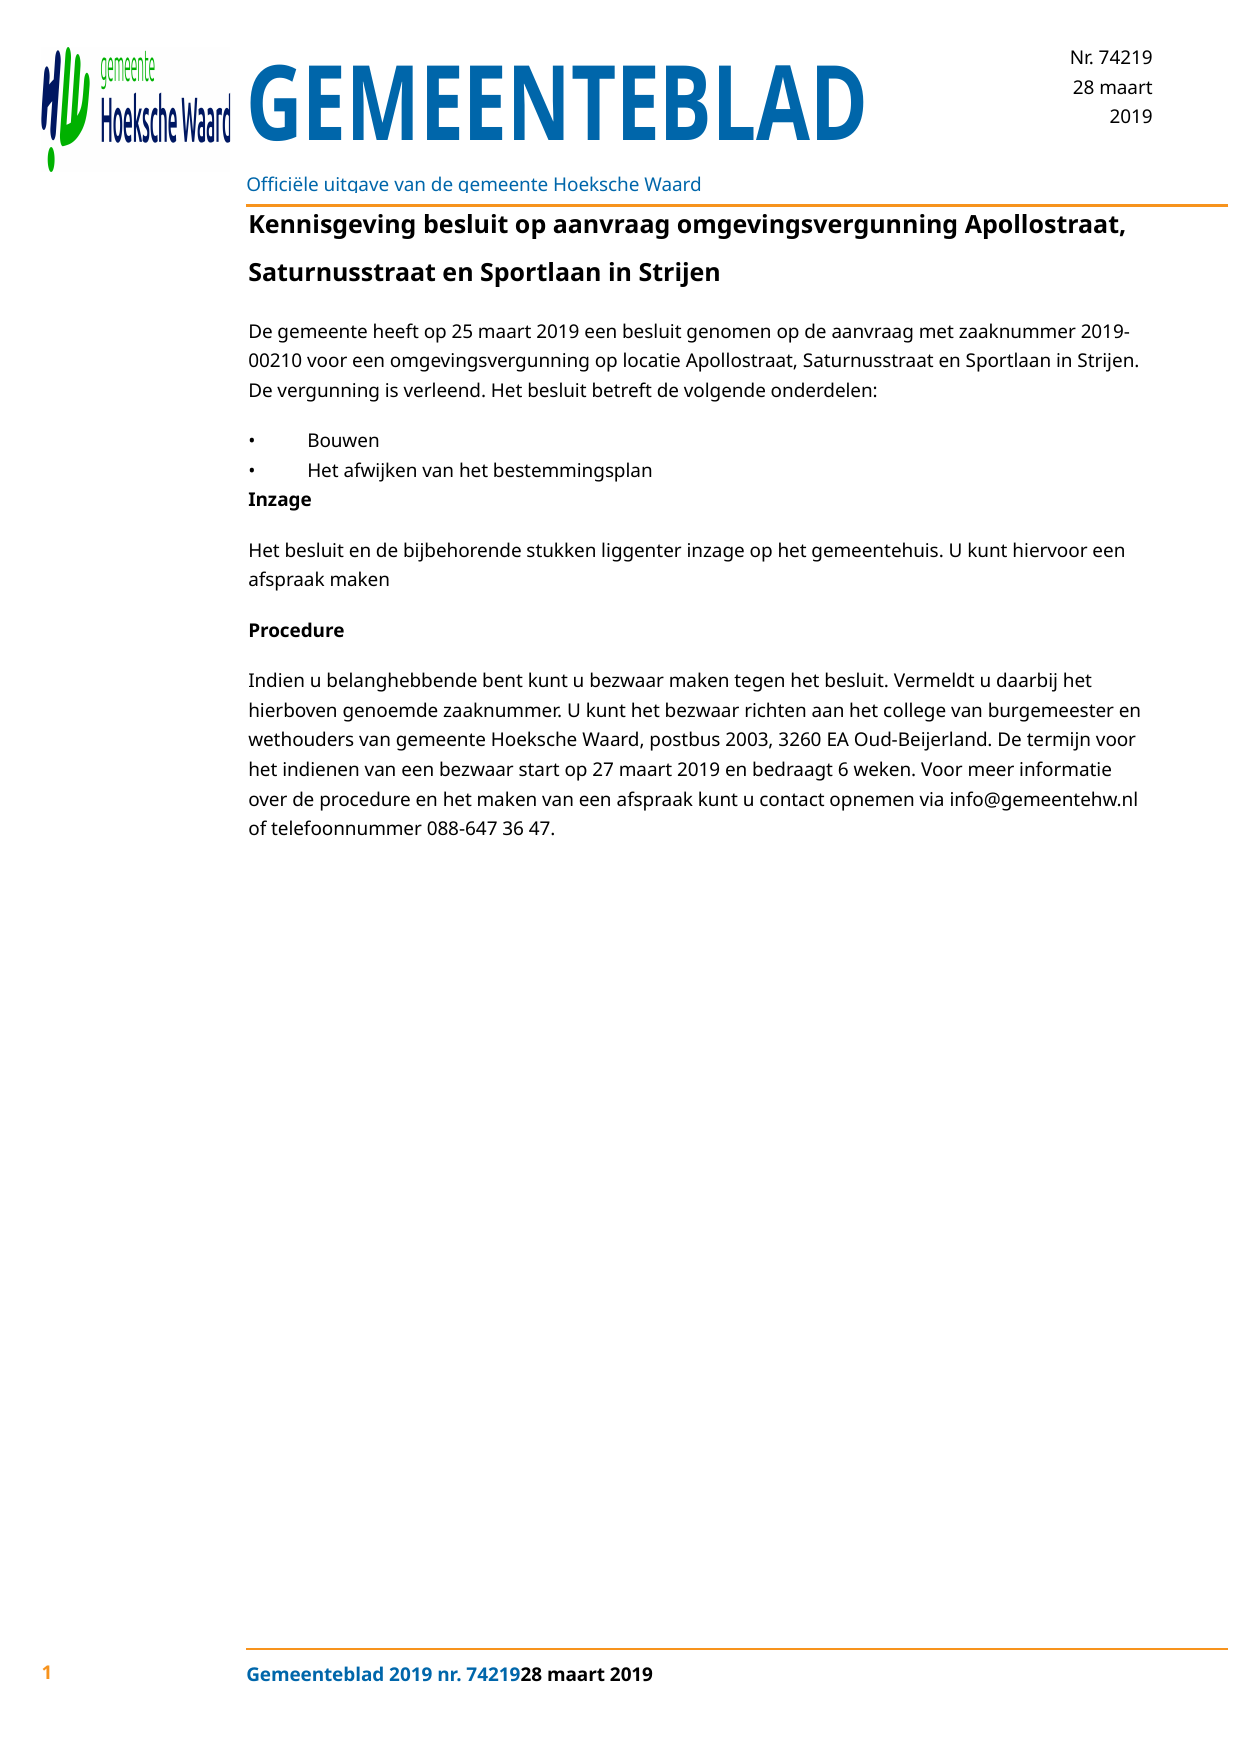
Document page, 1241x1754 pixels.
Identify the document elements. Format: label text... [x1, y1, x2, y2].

list Bouwen [248, 427, 1152, 453]
list Het afwijken van het bestemmingsplan [248, 457, 1152, 483]
text Inzage [248, 487, 1152, 512]
text Indien u belanghebbende bent kunt u bezwaar maken tegen het besluit. Vermeldt u daarbij het hierboven genoemde zaaknummer. U kunt het bezwaar richten aan het college van burgemeester en wethouders van gemeente Hoeksche Waard, postbus 2003, 3260 EA Oud-Beijerland. De termijn voor het indienen van een bezwaar start op 27 maart 2019 en bedraagt 6 weken. Voor meer informatie over de procedure en het maken van een afspraak kunt u contact opnemen via info@gemeentehw.nl of telefoonnummer 088-647 36 47. [248, 667, 1152, 841]
picture [41, 47, 231, 172]
text Procedure [248, 617, 1152, 643]
text Het besluit en de bijbehorende stukken liggenter inzage op het gemeentehuis. U kunt hiervoor een afspraak maken [248, 537, 1152, 592]
text De gemeente heeft op 25 maart 2019 een besluit genomen op de aanvraag met zaaknummer 2019-00210 voor een omgevingsvergunning op locatie Apollostraat, Saturnusstraat en Sportlaan in Strijen. De vergunning is verleend. Het besluit betreft de volgende onderdelen: [248, 318, 1152, 403]
text Kennisgeving besluit op aanvraag omgevingsvergunning Apollostraat, Saturnusstraat en Sportlaan in Strijen [248, 207, 1152, 288]
